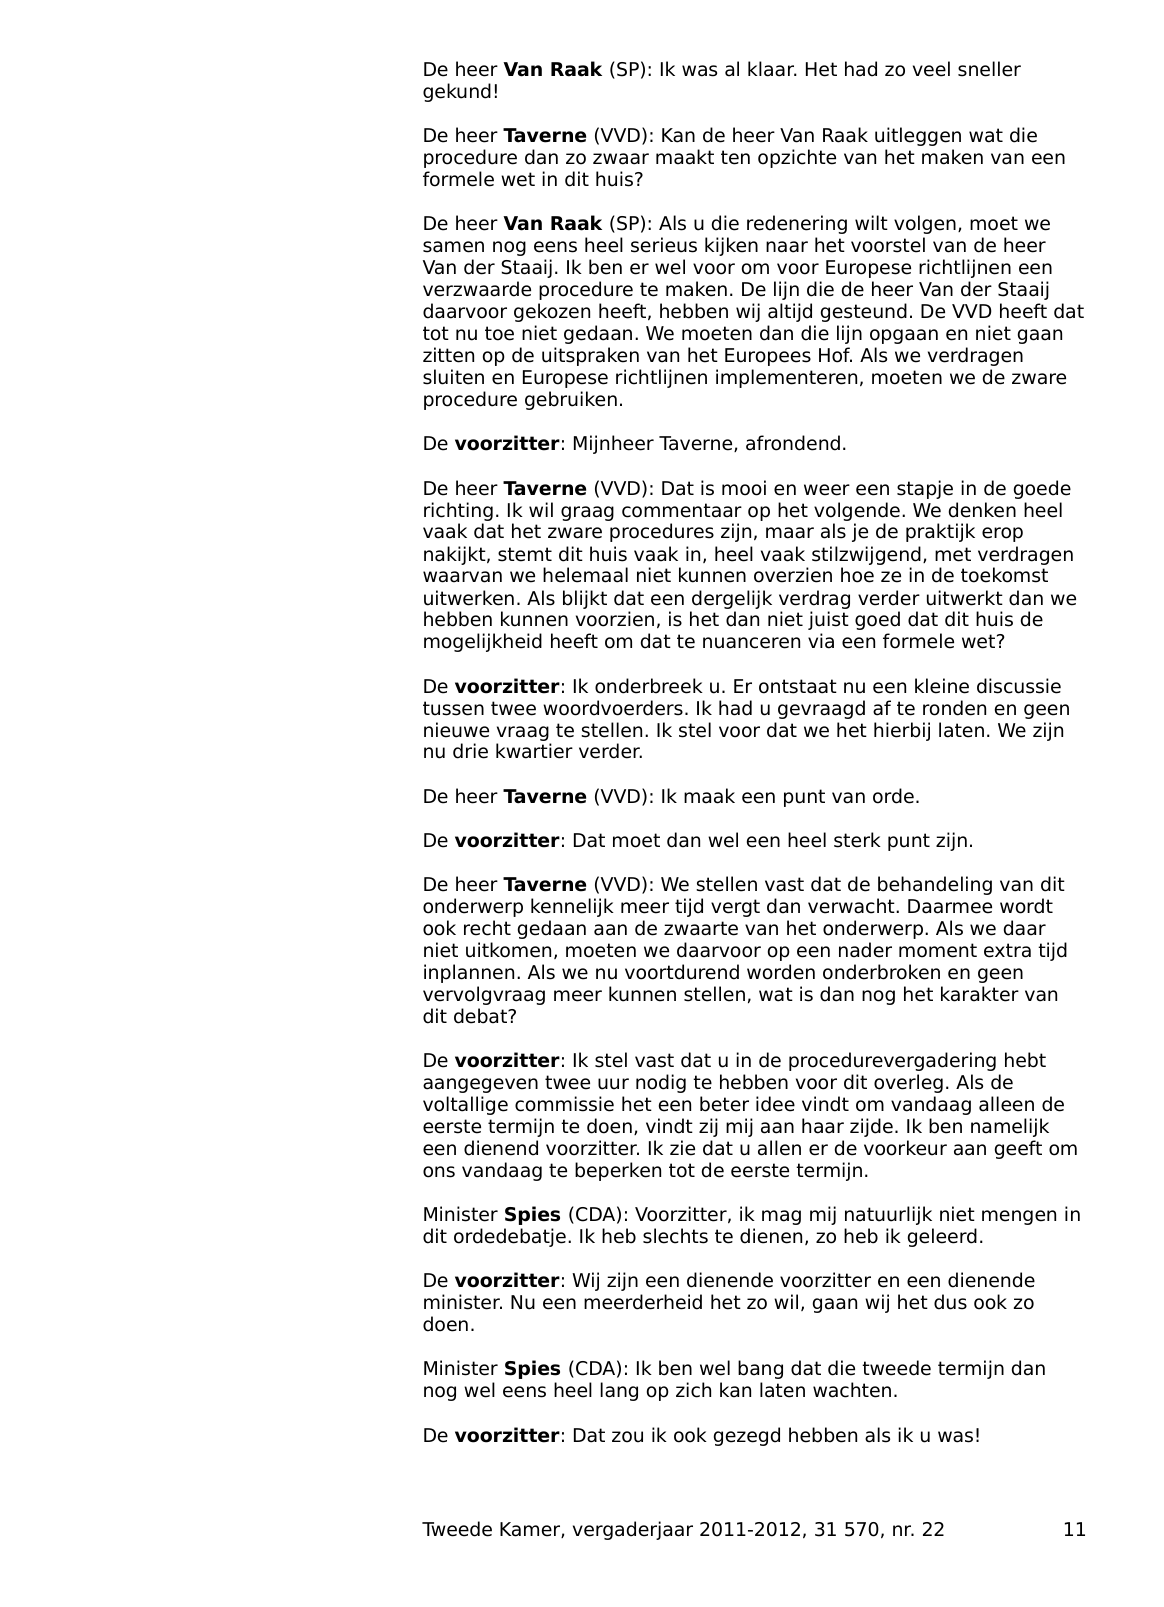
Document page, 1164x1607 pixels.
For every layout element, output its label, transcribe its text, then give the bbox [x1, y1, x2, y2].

text Minister Spies (CDA): Voorzitter, ik mag mij natuurlijk niet mengen in dit ordedebatje. Ik heb slechts te dienen, zo heb ik geleerd. [422, 1204, 1087, 1248]
text De voorzitter: Dat moet dan wel een heel sterk punt zijn. [422, 830, 1087, 852]
text De voorzitter: Wij zijn een dienende voorzitter en een dienende minister. Nu een meerderheid het zo wil, gaan wij het dus ook zo doen. [422, 1270, 1087, 1336]
text De voorzitter: Mijnheer Taverne, afrondend. [422, 433, 1087, 455]
text De voorzitter: Dat zou ik ook gezegd hebben als ik u was! [422, 1424, 1087, 1446]
text De heer Taverne (VVD): Kan de heer Van Raak uitleggen wat die procedure dan zo zwaar maakt ten opzichte van het maken van een formele wet in dit huis? [422, 125, 1087, 191]
text De heer Taverne (VVD): Dat is mooi en weer een stapje in de goede richting. Ik wil graag commentaar op het volgende. We denken heel vaak dat het zware procedures zijn, maar als je de praktijk erop nakijkt, stemt dit huis vaak in, heel vaak stilzwijgend, met verdragen waarvan we helemaal niet kunnen overzien hoe ze in de toekomst uitwerken. Als blijkt dat een dergelijk verdrag verder uitwerkt dan we hebben kunnen voorzien, is het dan niet juist goed dat dit huis de mogelijkheid heeft om dat te nuanceren via een formele wet? [422, 477, 1087, 653]
text De voorzitter: Ik stel vast dat u in de procedurevergadering hebt aangegeven twee uur nodig te hebben voor dit overleg. Als de voltallige commissie het een beter idee vindt om vandaag alleen de eerste termijn te doen, vindt zij mij aan haar zijde. Ik ben namelijk een dienend voorzitter. Ik zie dat u allen er de voorkeur aan geeft om ons vandaag te beperken tot de eerste termijn. [422, 1050, 1087, 1182]
text De heer Taverne (VVD): Ik maak een punt van orde. [422, 786, 1087, 808]
text De voorzitter: Ik onderbreek u. Er ontstaat nu een kleine discussie tussen twee woordvoerders. Ik had u gevraagd af te ronden en geen nieuwe vraag te stellen. Ik stel voor dat we het hierbij laten. We zijn nu drie kwartier verder. [422, 676, 1087, 763]
text De heer Taverne (VVD): We stellen vast dat de behandeling van dit onderwerp kennelijk meer tijd vergt dan verwacht. Daarmee wordt ook recht gedaan aan de zwaarte van het onderwerp. Als we daar niet uitkomen, moeten we daarvoor op een nader moment extra tijd inplannen. Als we nu voortdurend worden onderbroken en geen vervolgvraag meer kunnen stellen, wat is dan nog het karakter van dit debat? [422, 874, 1087, 1028]
text Minister Spies (CDA): Ik ben wel bang dat die tweede termijn dan nog wel eens heel lang op zich kan laten wachten. [422, 1358, 1087, 1402]
text De heer Van Raak (SP): Als u die redenering wilt volgen, moet we samen nog eens heel serieus kijken naar het voorstel van de heer Van der Staaij. Ik ben er wel voor om voor Europese richtlijnen een verzwaarde procedure te maken. De lijn die de heer Van der Staaij daarvoor gekozen heeft, hebben wij altijd gesteund. De VVD heeft dat tot nu toe niet gedaan. We moeten dan die lijn opgaan en niet gaan zitten op de uitspraken van het Europees Hof. Als we verdragen sluiten en Europese richtlijnen implementeren, moeten we de zware procedure gebruiken. [422, 213, 1087, 411]
text De heer Van Raak (SP): Ik was al klaar. Het had zo veel sneller gekund! [422, 59, 1087, 103]
